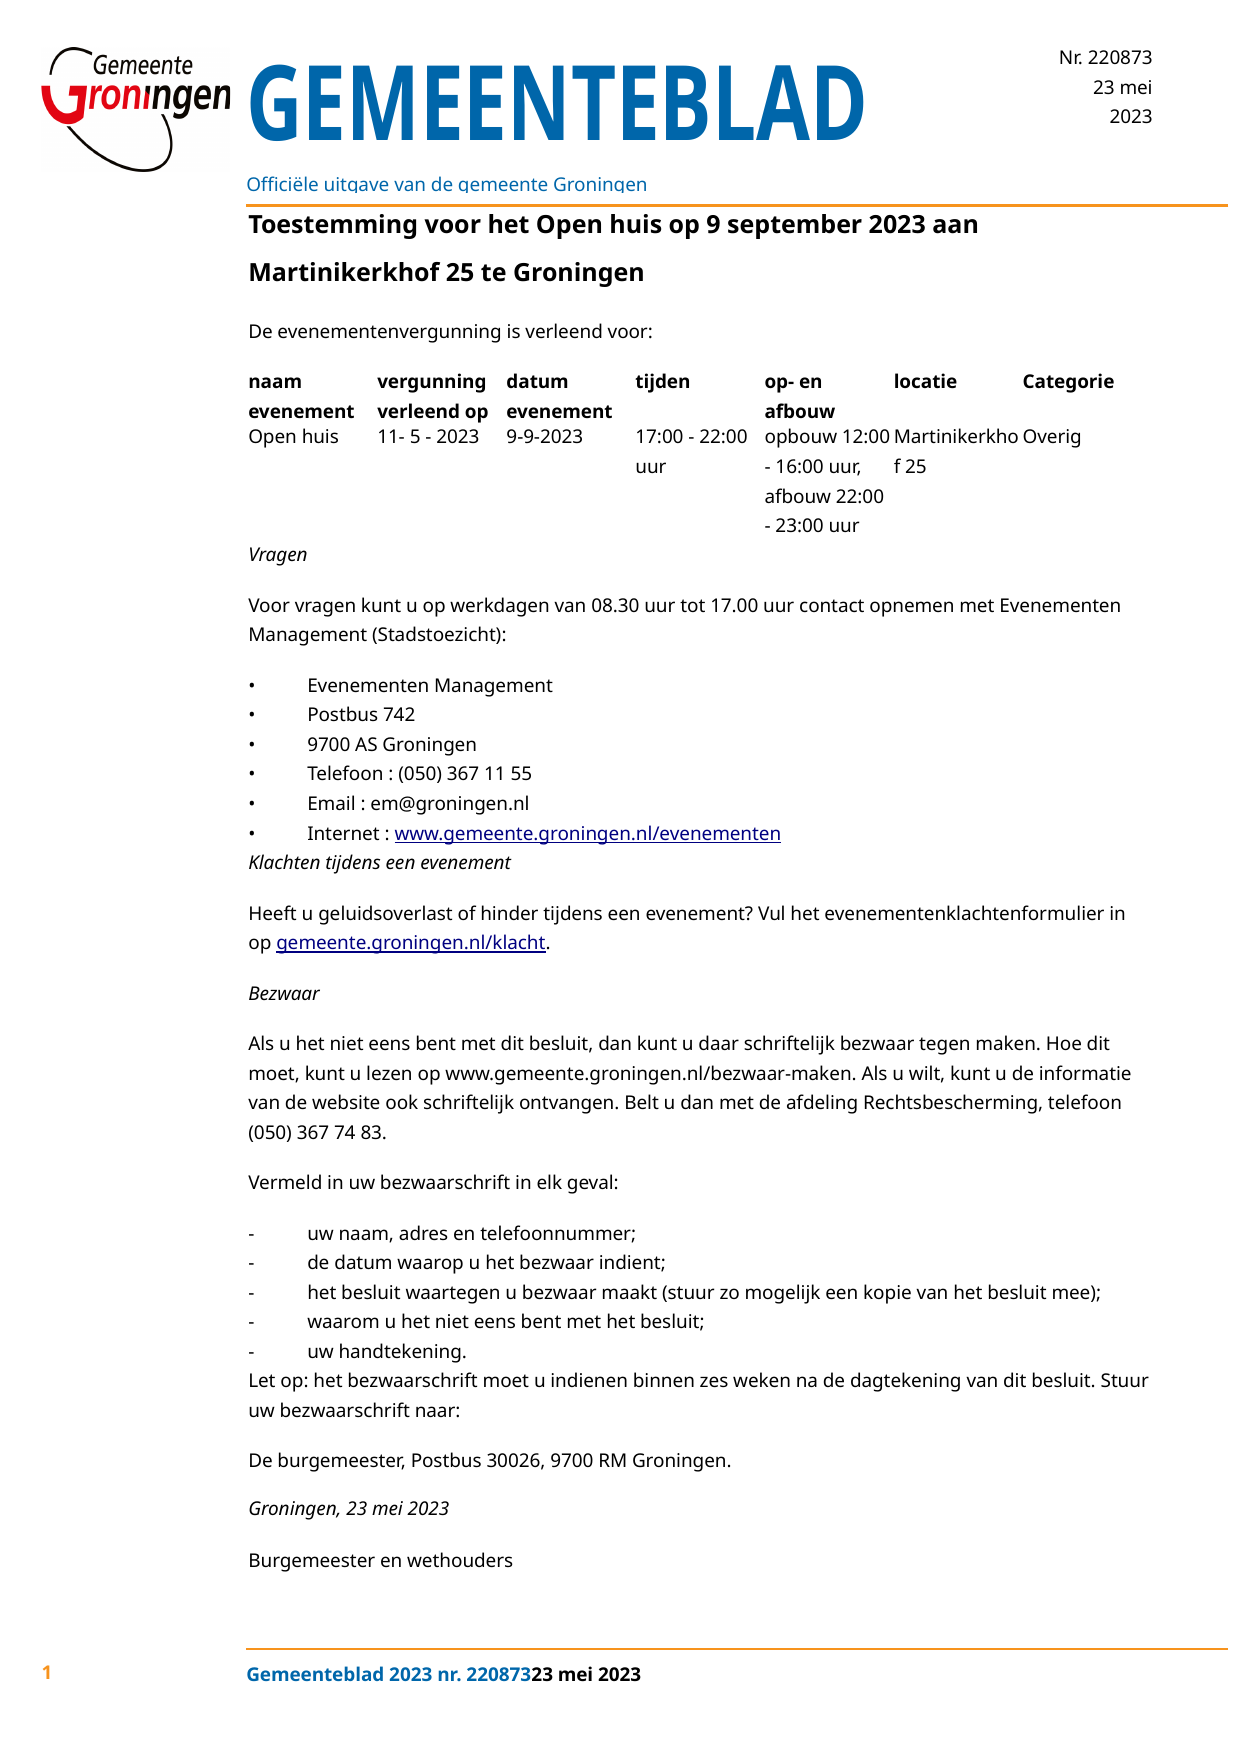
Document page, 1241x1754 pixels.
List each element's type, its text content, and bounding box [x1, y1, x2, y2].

table_cell opbouw 12:00 - 16:00 uur, afbouw 22:00 - 23:00 uur [764, 424, 893, 538]
text Bezwaar [248, 980, 1152, 1006]
list Evenementen Management [248, 672, 1152, 698]
text Als u het niet eens bent met dit besluit, dan kunt u daar schriftelijk bezwaar tegen maken. Hoe dit moet, kunt u lezen op www.gemeente.groningen.nl/bezwaar-maken. Als u wilt, kunt u de informatie van de website ook schriftelijk ontvangen. Belt u dan met de afdeling Rechtsbescherming, telefoon (050) 367 74 83. [248, 1030, 1152, 1145]
text De burgemeester, Postbus 30026, 9700 RM Groningen. [248, 1448, 1152, 1473]
list 9700 AS Groningen [248, 731, 1152, 757]
list waarom u het niet eens bent met het besluit; [248, 1308, 1152, 1334]
table_header tijden [635, 369, 764, 424]
list Email : em@groningen.nl [248, 790, 1152, 816]
text De evenementenvergunning is verleend voor: [248, 318, 1152, 344]
table_cell 17:00 - 22:00 uur [635, 424, 764, 538]
text Klachten tijdens een evenement [248, 849, 1152, 875]
table_header locatie [894, 369, 1022, 424]
text Vermeld in uw bezwaarschrift in elk geval: [248, 1169, 1152, 1195]
table_header naam evenement [248, 369, 377, 424]
table_cell 11- 5 - 2023 [377, 424, 506, 538]
table_header Categorie [1023, 369, 1152, 424]
table_header vergunning verleend op [377, 369, 506, 424]
table_cell Overig [1023, 424, 1152, 538]
list Internet : www.gemeente.groningen.nl/evenementen [248, 820, 1152, 846]
text Groningen, 23 mei 2023 [248, 1496, 1152, 1521]
list de datum waarop u het bezwaar indient; [248, 1249, 1152, 1275]
list uw handtekening. [248, 1338, 1152, 1364]
list Telefoon : (050) 367 11 55 [248, 761, 1152, 786]
picture [41, 47, 231, 172]
table_cell Martinikerkhof 25 [894, 424, 1022, 538]
table_header datum evenement [506, 369, 635, 424]
list uw naam, adres en telefoonnummer; [248, 1220, 1152, 1246]
list het besluit waartegen u bezwaar maakt (stuur zo mogelijk een kopie van het besluit mee); [248, 1279, 1152, 1305]
table_cell Open huis [248, 424, 377, 538]
table_header op- en afbouw [764, 369, 893, 424]
text Toestemming voor het Open huis op 9 september 2023 aan Martinikerkhof 25 te Groningen [248, 207, 1152, 288]
text Let op: het bezwaarschrift moet u indienen binnen zes weken na de dagtekening van dit besluit. Stuur uw bezwaarschrift naar: [248, 1368, 1152, 1423]
text Burgemeester en wethouders [248, 1547, 1152, 1573]
list Postbus 742 [248, 701, 1152, 727]
table_cell 9-9-2023 [506, 424, 635, 538]
text Voor vragen kunt u op werkdagen van 08.30 uur tot 17.00 uur contact opnemen met Evenementen Management (Stadstoezicht): [248, 592, 1152, 647]
text Vragen [248, 541, 1152, 567]
text Heeft u geluidsoverlast of hinder tijdens een evenement? Vul het evenementenklachtenformulier in op gemeente.groningen.nl/klacht. [248, 900, 1152, 955]
